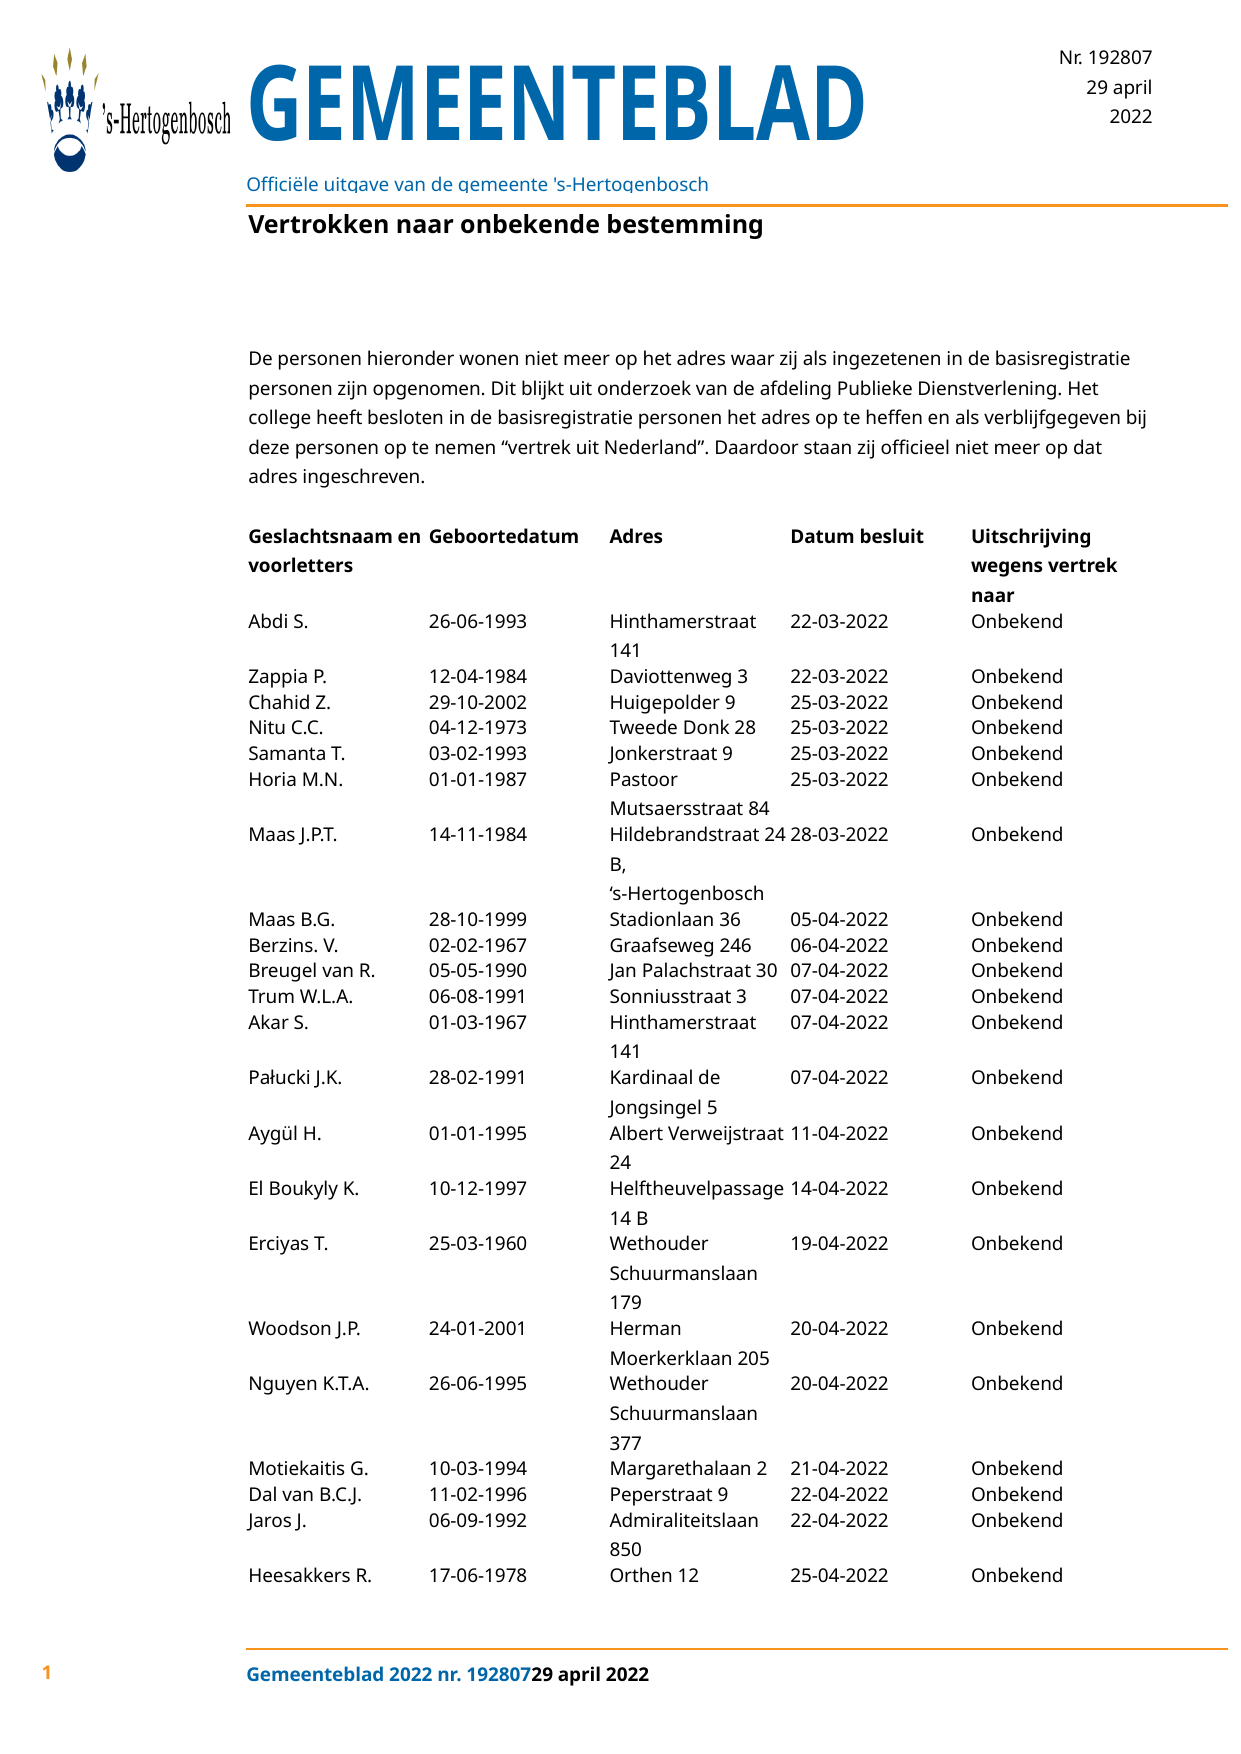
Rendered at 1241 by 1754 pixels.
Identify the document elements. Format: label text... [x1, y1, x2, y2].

table_cell 22-04-2022 [790, 1481, 971, 1507]
table_cell Pałucki J.K. [248, 1065, 429, 1120]
table_cell 28-02-1991 [429, 1065, 609, 1120]
table_cell 06-08-1991 [429, 984, 609, 1009]
table_cell Trum W.L.A. [248, 984, 429, 1009]
table_cell Woodson J.P. [248, 1315, 429, 1371]
table_cell Onbekend [971, 1230, 1152, 1315]
table_cell Maas J.P.T. [248, 821, 429, 906]
table_cell Albert Verweijstraat 24 [609, 1120, 790, 1175]
table_cell Zappia P. [248, 663, 429, 689]
table_cell 05-04-2022 [790, 906, 971, 932]
text De personen hieronder wonen niet meer op het adres waar zij als ingezetenen in de basisregistratie personen zijn opgenomen. Dit blijkt uit onderzoek van de afdeling Publieke Dienstverlening. Het college heeft besloten in de basisregistratie personen het adres op te heffen en als verblijfgegeven bij deze personen op te nemen “vertrek uit Nederland”. Daardoor staan zij officieel niet meer op dat adres ingeschreven. [248, 345, 1152, 489]
table_cell 10-03-1994 [429, 1456, 609, 1481]
table_cell Onbekend [971, 1507, 1152, 1562]
table_header Geboortedatum [429, 523, 609, 608]
table_cell Onbekend [971, 1120, 1152, 1175]
table_cell Breugel van R. [248, 958, 429, 983]
table_cell 21-04-2022 [790, 1456, 971, 1481]
table_cell 26-06-1993 [429, 608, 609, 663]
table_cell Maas B.G. [248, 906, 429, 932]
table_cell Sonniusstraat 3 [609, 984, 790, 1009]
table_cell 19-04-2022 [790, 1230, 971, 1315]
table_cell Tweede Donk 28 [609, 715, 790, 740]
table_cell 25-03-2022 [790, 689, 971, 714]
table_header Datum besluit [790, 523, 971, 608]
table_cell 01-01-1987 [429, 766, 609, 821]
table_cell Onbekend [971, 906, 1152, 932]
table_cell Jan Palachstraat 30 [609, 958, 790, 983]
table_cell Onbekend [971, 1175, 1152, 1230]
table_cell Onbekend [971, 932, 1152, 958]
table_cell Onbekend [971, 1065, 1152, 1120]
table_cell Dal van B.C.J. [248, 1481, 429, 1507]
table_cell 25-03-2022 [790, 740, 971, 766]
table_cell Heesakkers R. [248, 1562, 429, 1588]
table_cell Erciyas T. [248, 1230, 429, 1315]
table_cell Onbekend [971, 958, 1152, 983]
table_cell Aygül H. [248, 1120, 429, 1175]
table_cell 14-11-1984 [429, 821, 609, 906]
table_cell Margarethalaan 2 [609, 1456, 790, 1481]
table_cell Onbekend [971, 1009, 1152, 1064]
table_cell Abdi S. [248, 608, 429, 663]
text Vertrokken naar onbekende bestemming [248, 207, 1152, 241]
table_cell Onbekend [971, 663, 1152, 689]
table_cell Orthen 12 [609, 1562, 790, 1588]
table_cell 07-04-2022 [790, 958, 971, 983]
table_cell Stadionlaan 36 [609, 906, 790, 932]
table_cell 02-02-1967 [429, 932, 609, 958]
table_cell Huigepolder 9 [609, 689, 790, 714]
table_header Adres [609, 523, 790, 608]
table_cell Onbekend [971, 821, 1152, 906]
table_cell 28-10-1999 [429, 906, 609, 932]
table_cell 25-03-1960 [429, 1230, 609, 1315]
table_cell Onbekend [971, 1456, 1152, 1481]
table_cell 07-04-2022 [790, 1065, 971, 1120]
table_header Uitschrijving wegens vertrek naar [971, 523, 1152, 608]
table_cell Akar S. [248, 1009, 429, 1064]
table_cell 07-04-2022 [790, 1009, 971, 1064]
table_cell 22-03-2022 [790, 608, 971, 663]
table_cell Berzins. V. [248, 932, 429, 958]
table_cell Hildebrandstraat 24 B, ‘s-Hertogenbosch [609, 821, 790, 906]
table_cell 17-06-1978 [429, 1562, 609, 1588]
table_cell Onbekend [971, 1481, 1152, 1507]
table_cell Motiekaitis G. [248, 1456, 429, 1481]
table_cell Peperstraat 9 [609, 1481, 790, 1507]
table_cell 26-06-1995 [429, 1371, 609, 1456]
table_cell 06-09-1992 [429, 1507, 609, 1562]
table_cell Admiraliteitslaan 850 [609, 1507, 790, 1562]
table_cell Horia M.N. [248, 766, 429, 821]
table_cell 01-01-1995 [429, 1120, 609, 1175]
table_cell 25-03-2022 [790, 766, 971, 821]
table_cell Kardinaal de Jongsingel 5 [609, 1065, 790, 1120]
table_cell Chahid Z. [248, 689, 429, 714]
table_cell 25-04-2022 [790, 1562, 971, 1588]
table_cell Onbekend [971, 715, 1152, 740]
table_cell Helftheuvelpassage 14 B [609, 1175, 790, 1230]
table_cell Nitu C.C. [248, 715, 429, 740]
table_cell 22-04-2022 [790, 1507, 971, 1562]
table_cell Jaros J. [248, 1507, 429, 1562]
table_cell 12-04-1984 [429, 663, 609, 689]
table_cell 05-05-1990 [429, 958, 609, 983]
table_cell Onbekend [971, 1371, 1152, 1456]
table_cell Onbekend [971, 740, 1152, 766]
table_cell 01-03-1967 [429, 1009, 609, 1064]
table_cell Onbekend [971, 689, 1152, 714]
table_cell Wethouder Schuurmanslaan 179 [609, 1230, 790, 1315]
table_cell Onbekend [971, 766, 1152, 821]
table_cell 28-03-2022 [790, 821, 971, 906]
table_cell Pastoor Mutsaersstraat 84 [609, 766, 790, 821]
table_cell Hinthamerstraat 141 [609, 608, 790, 663]
table_cell 14-04-2022 [790, 1175, 971, 1230]
table_cell Herman Moerkerklaan 205 [609, 1315, 790, 1371]
table_cell 06-04-2022 [790, 932, 971, 958]
table_cell Hinthamerstraat 141 [609, 1009, 790, 1064]
table_cell Daviottenweg 3 [609, 663, 790, 689]
table_cell 04-12-1973 [429, 715, 609, 740]
picture [41, 47, 231, 172]
table_cell Wethouder Schuurmanslaan 377 [609, 1371, 790, 1456]
table_cell El Boukyly K. [248, 1175, 429, 1230]
table_cell 29-10-2002 [429, 689, 609, 714]
table_cell Jonkerstraat 9 [609, 740, 790, 766]
table_cell 11-02-1996 [429, 1481, 609, 1507]
table_cell Onbekend [971, 1562, 1152, 1588]
table_cell Onbekend [971, 1315, 1152, 1371]
table_cell 25-03-2022 [790, 715, 971, 740]
table_cell 07-04-2022 [790, 984, 971, 1009]
table_cell 22-03-2022 [790, 663, 971, 689]
table_cell 20-04-2022 [790, 1315, 971, 1371]
table_cell 03-02-1993 [429, 740, 609, 766]
table_cell 10-12-1997 [429, 1175, 609, 1230]
table_cell Graafseweg 246 [609, 932, 790, 958]
table_cell Nguyen K.T.A. [248, 1371, 429, 1456]
table_cell Samanta T. [248, 740, 429, 766]
table_header Geslachtsnaam en voorletters [248, 523, 429, 608]
table_cell 11-04-2022 [790, 1120, 971, 1175]
table_cell Onbekend [971, 608, 1152, 663]
table_cell Onbekend [971, 984, 1152, 1009]
table_cell 20-04-2022 [790, 1371, 971, 1456]
table_cell 24-01-2001 [429, 1315, 609, 1371]
